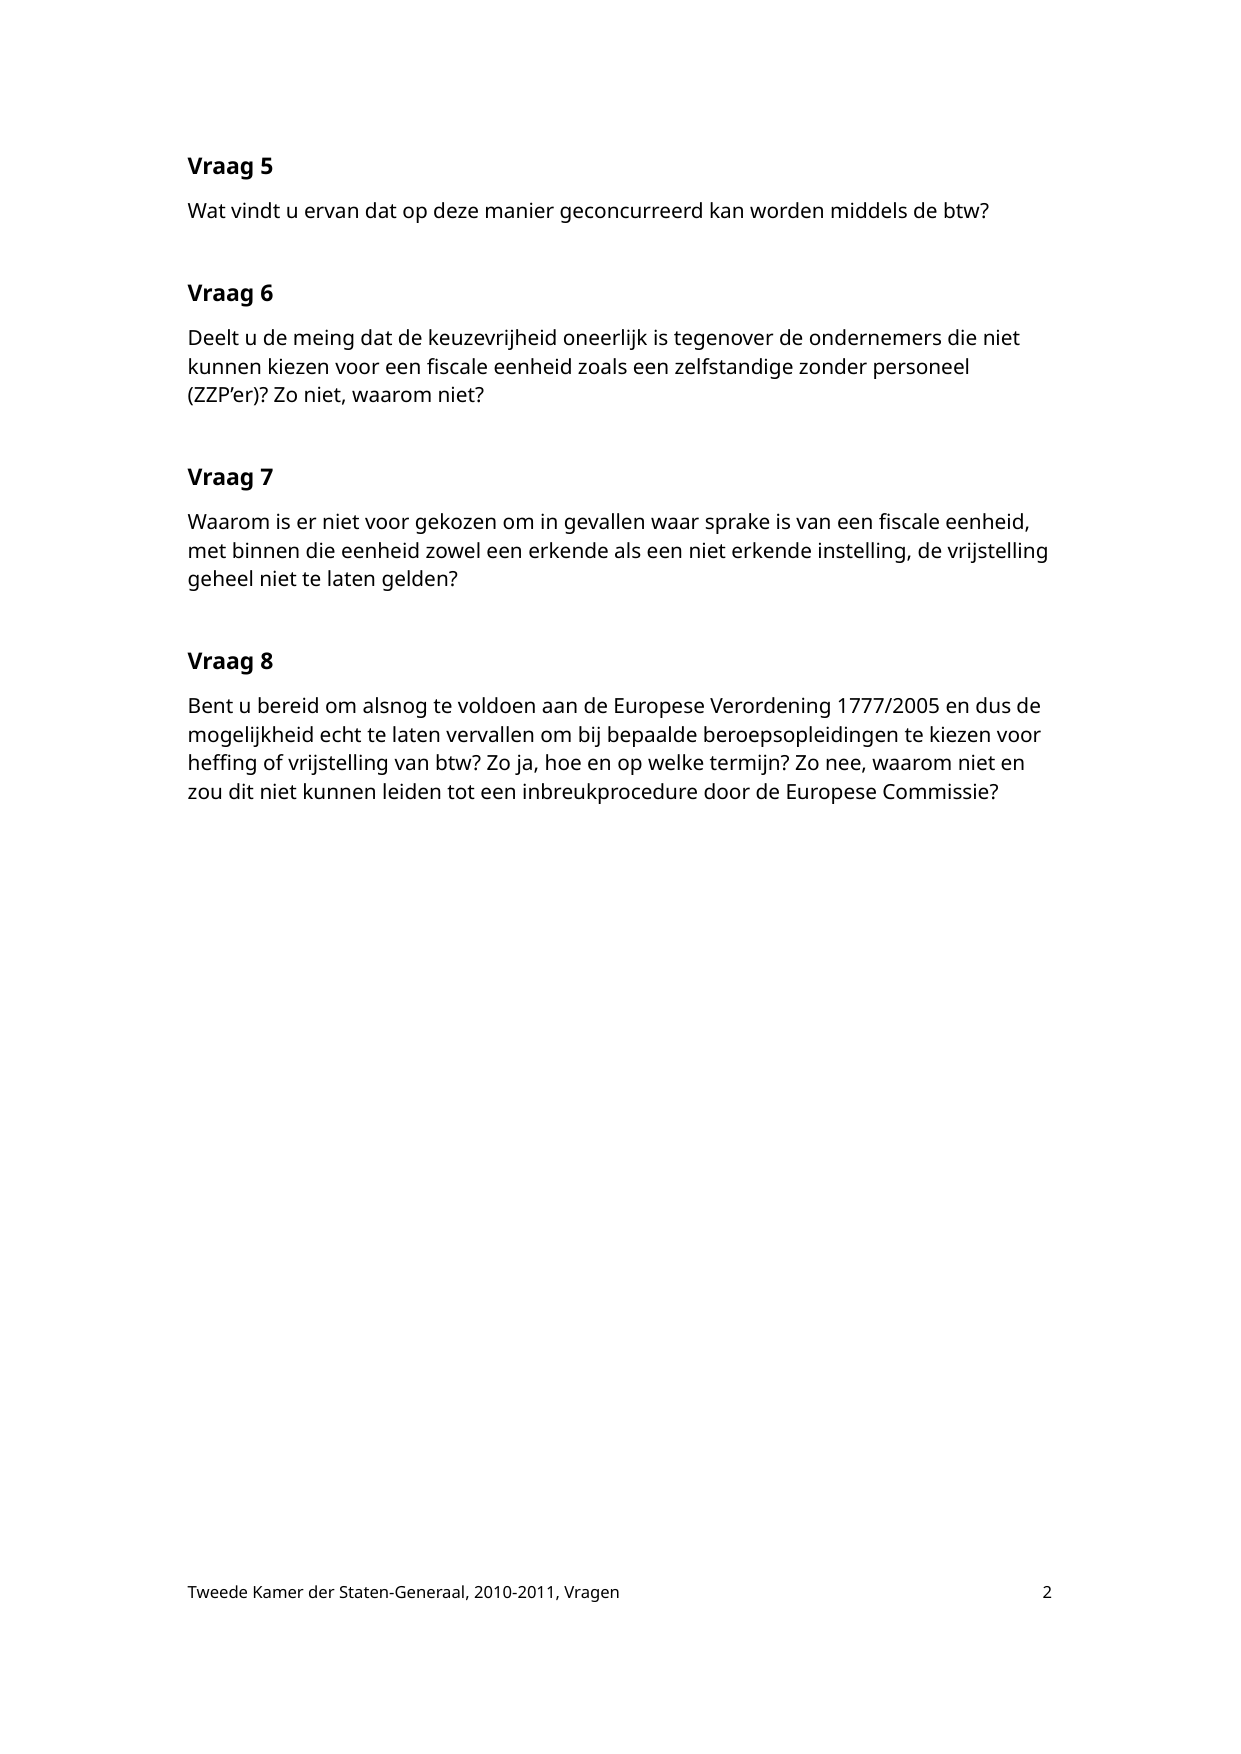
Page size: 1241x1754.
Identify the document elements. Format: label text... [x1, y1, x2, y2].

subtitle Vraag 6 [187, 277, 1053, 308]
text Waarom is er niet voor gekozen om in gevallen waar sprake is van een fiscale eenheid, met binnen die eenheid zowel een erkende als een niet erkende instelling, de vrijstelling geheel niet te laten gelden? [187, 507, 1053, 593]
text Deelt u de meing dat de keuzevrijheid oneerlijk is tegenover de ondernemers die niet kunnen kiezen voor een fiscale eenheid zoals een zelfstandige zonder personeel (ZZP’er)? Zo niet, waarom niet? [187, 323, 1053, 409]
subtitle Vraag 7 [187, 461, 1053, 492]
text Bent u bereid om alsnog te voldoen aan de Europese Verordening 1777/2005 en dus de mogelijkheid echt te laten vervallen om bij bepaalde beroepsopleidingen te kiezen voor heffing of vrijstelling van btw? Zo ja, hoe en op welke termijn? Zo nee, waarom niet en zou dit niet kunnen leiden tot een inbreukprocedure door de Europese Commissie? [187, 692, 1053, 805]
subtitle Vraag 5 [187, 150, 1053, 181]
text Wat vindt u ervan dat op deze manier geconcurreerd kan worden middels de btw? [187, 196, 1053, 225]
subtitle Vraag 8 [187, 645, 1053, 677]
